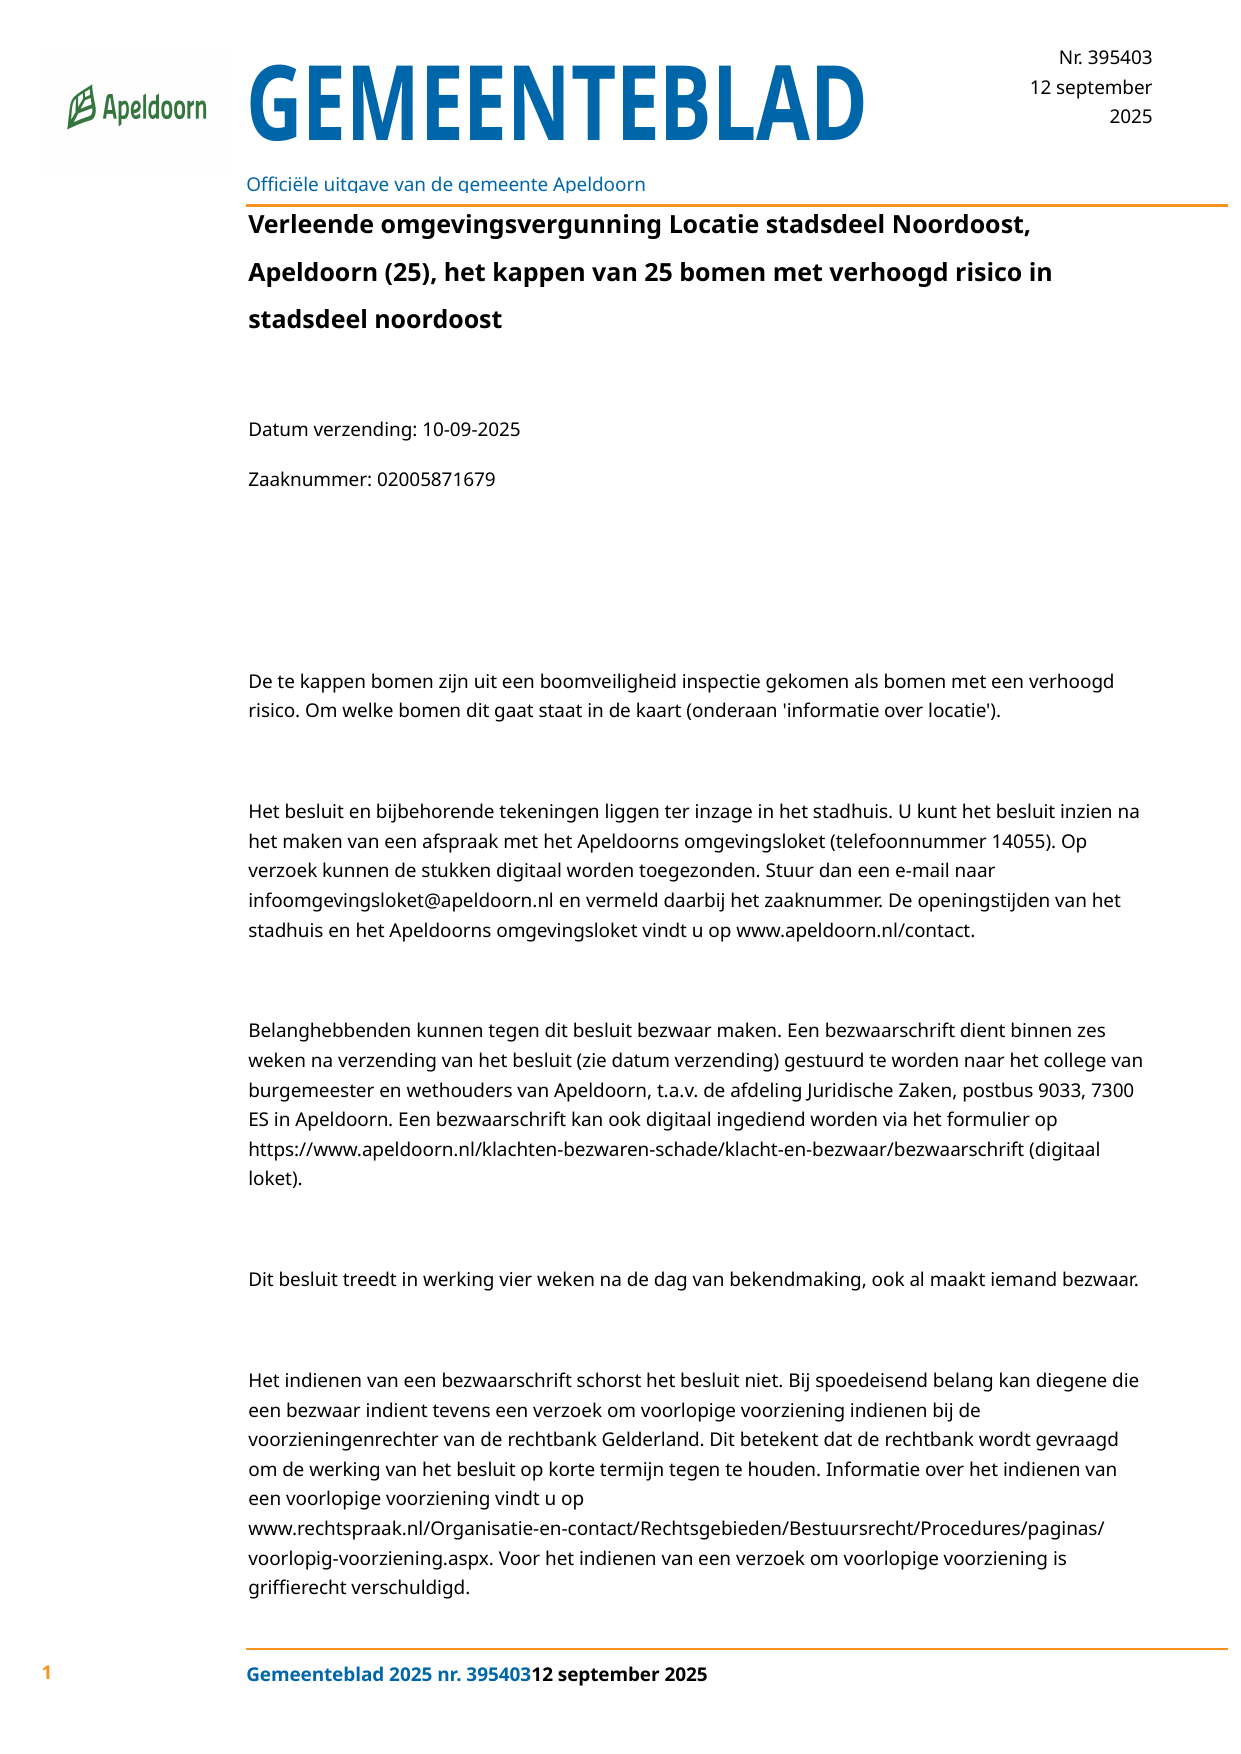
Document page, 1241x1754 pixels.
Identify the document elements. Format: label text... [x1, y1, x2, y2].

text Datum verzending: 10-09-2025 [248, 416, 1152, 442]
text De te kappen bomen zijn uit een boomveiligheid inspectie gekomen als bomen met een verhoogd risico. Om welke bomen dit gaat staat in de kaart (onderaan 'informatie over locatie'). [248, 668, 1152, 723]
text Dit besluit treedt in werking vier weken na de dag van bekendmaking, ook al maakt iemand bezwaar. [248, 1266, 1152, 1292]
text Het besluit en bijbehorende tekeningen liggen ter inzage in het stadhuis. U kunt het besluit inzien na het maken van een afspraak met het Apeldoorns omgevingsloket (telefoonnummer 14055). Op verzoek kunnen de stukken digitaal worden toegezonden. Stuur dan een e-mail naar infoomgevingsloket@apeldoorn.nl en vermeld daarbij het zaaknummer. De openingstijden van het stadhuis en het Apeldoorns omgevingsloket vindt u op www.apeldoorn.nl/contact. [248, 798, 1152, 942]
text Het indienen van een bezwaarschrift schorst het besluit niet. Bij spoedeisend belang kan diegene die een bezwaar indient tevens een verzoek om voorlopige voorziening indienen bij de voorzieningenrechter van de rechtbank Gelderland. Dit betekent dat de rechtbank wordt gevraagd om de werking van het besluit op korte termijn tegen te houden. Informatie over het indienen van een voorlopige voorziening vindt u op www.rechtspraak.nl/Organisatie-en-contact/Rechtsgebieden/Bestuursrecht/Procedures/paginas/voorlopig-voorziening.aspx. Voor het indienen van een verzoek om voorlopige voorziening is griffierecht verschuldigd. [248, 1367, 1152, 1600]
text Belanghebbenden kunnen tegen dit besluit bezwaar maken. Een bezwaarschrift dient binnen zes weken na verzending van het besluit (zie datum verzending) gestuurd te worden naar het college van burgemeester en wethouders van Apeldoorn, t.a.v. de afdeling Juridische Zaken, postbus 9033, 7300 ES in Apeldoorn. Een bezwaarschrift kan ook digitaal ingediend worden via het formulier op https://www.apeldoorn.nl/klachten-bezwaren-schade/klacht-en-bezwaar/bezwaarschrift (digitaal loket). [248, 1018, 1152, 1191]
text Verleende omgevingsvergunning Locatie stadsdeel Noordoost, Apeldoorn (25), het kappen van 25 bomen met verhoogd risico in stadsdeel noordoost [248, 207, 1152, 336]
picture [41, 47, 231, 172]
text Zaaknummer: 02005871679 [248, 466, 1152, 492]
